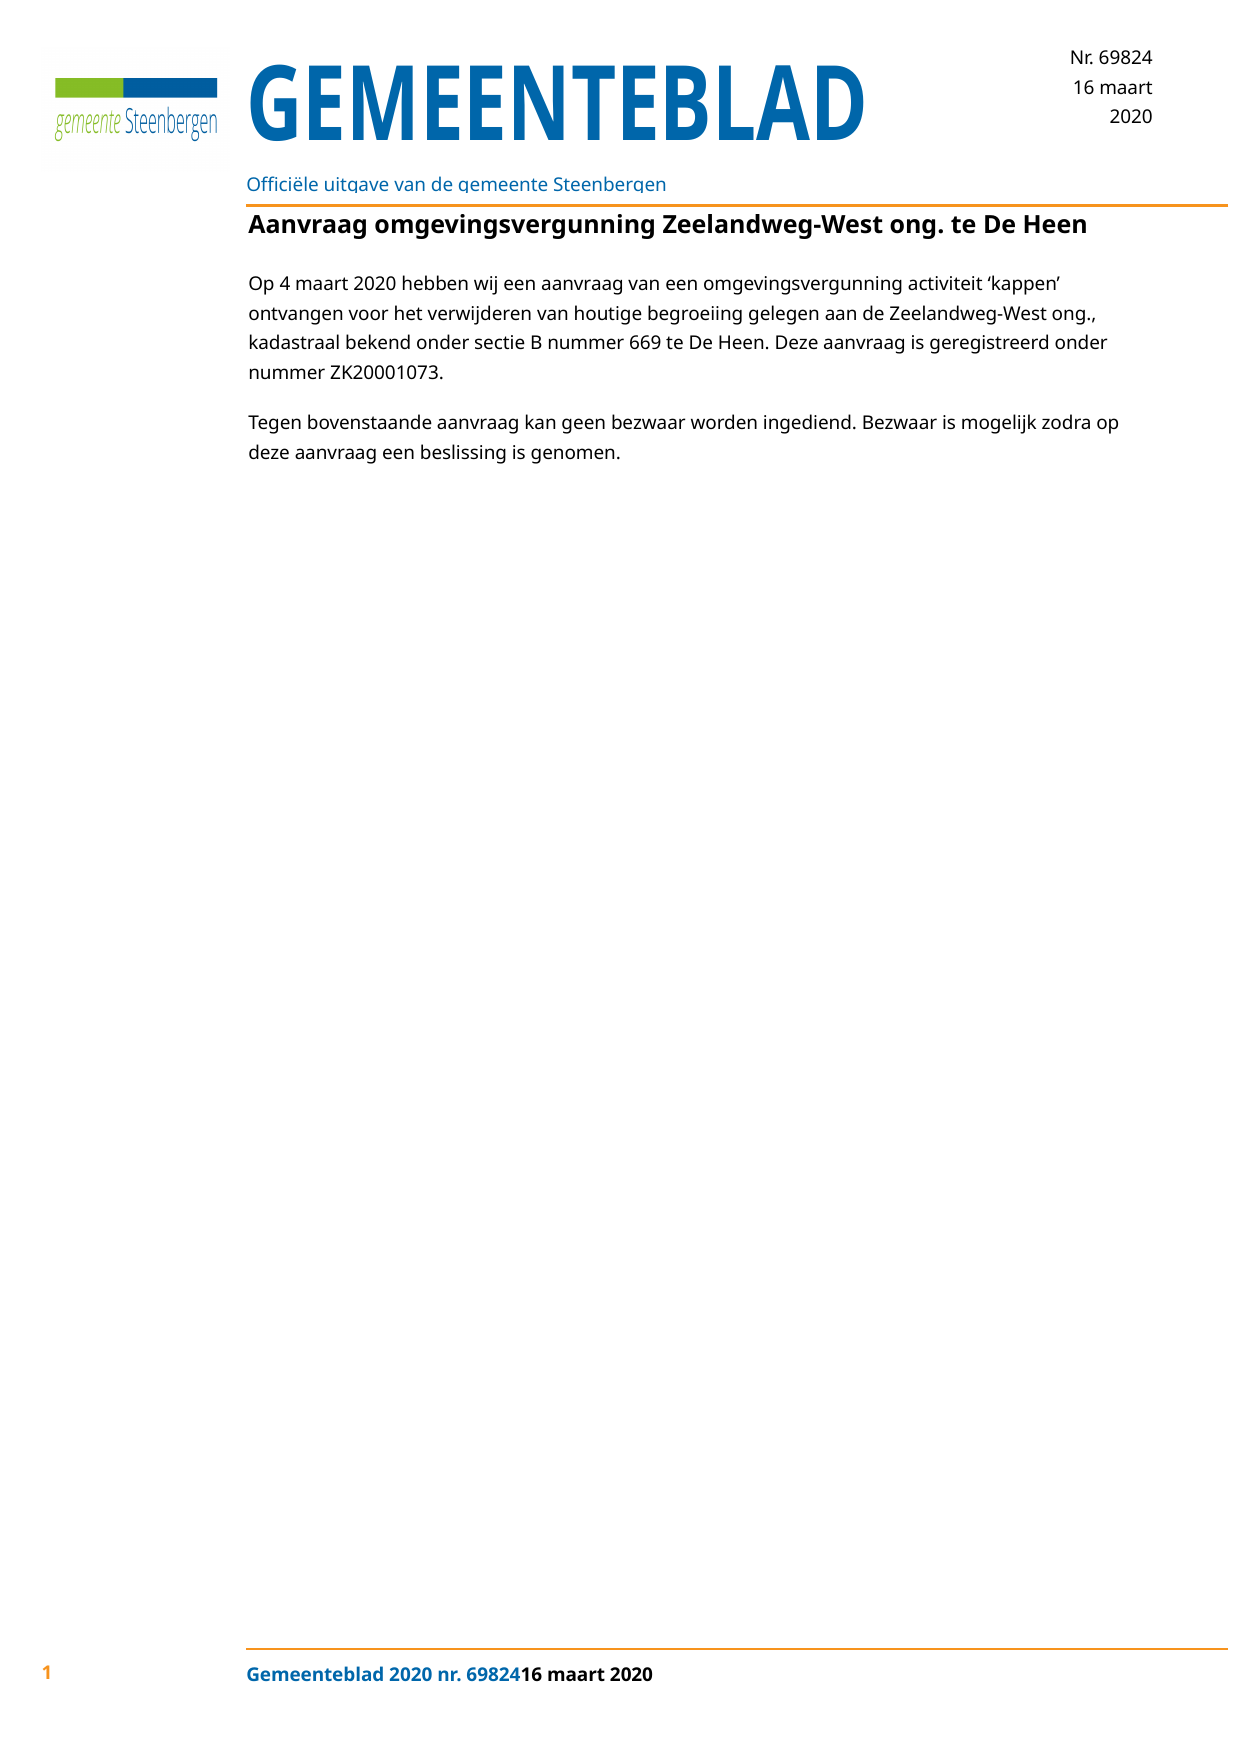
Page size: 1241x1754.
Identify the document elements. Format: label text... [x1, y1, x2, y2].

picture [41, 47, 231, 172]
text Tegen bovenstaande aanvraag kan geen bezwaar worden ingediend. Bezwaar is mogelijk zodra op deze aanvraag een beslissing is genomen. [248, 409, 1152, 465]
text Aanvraag omgevingsvergunning Zeelandweg-West ong. te De Heen [248, 207, 1152, 241]
text Op 4 maart 2020 hebben wij een aanvraag van een omgevingsvergunning activiteit ‘kappen’ ontvangen voor het verwijderen van houtige begroeiing gelegen aan de Zeelandweg-West ong., kadastraal bekend onder sectie B nummer 669 te De Heen. Deze aanvraag is geregistreerd onder nummer ZK20001073. [248, 270, 1152, 385]
